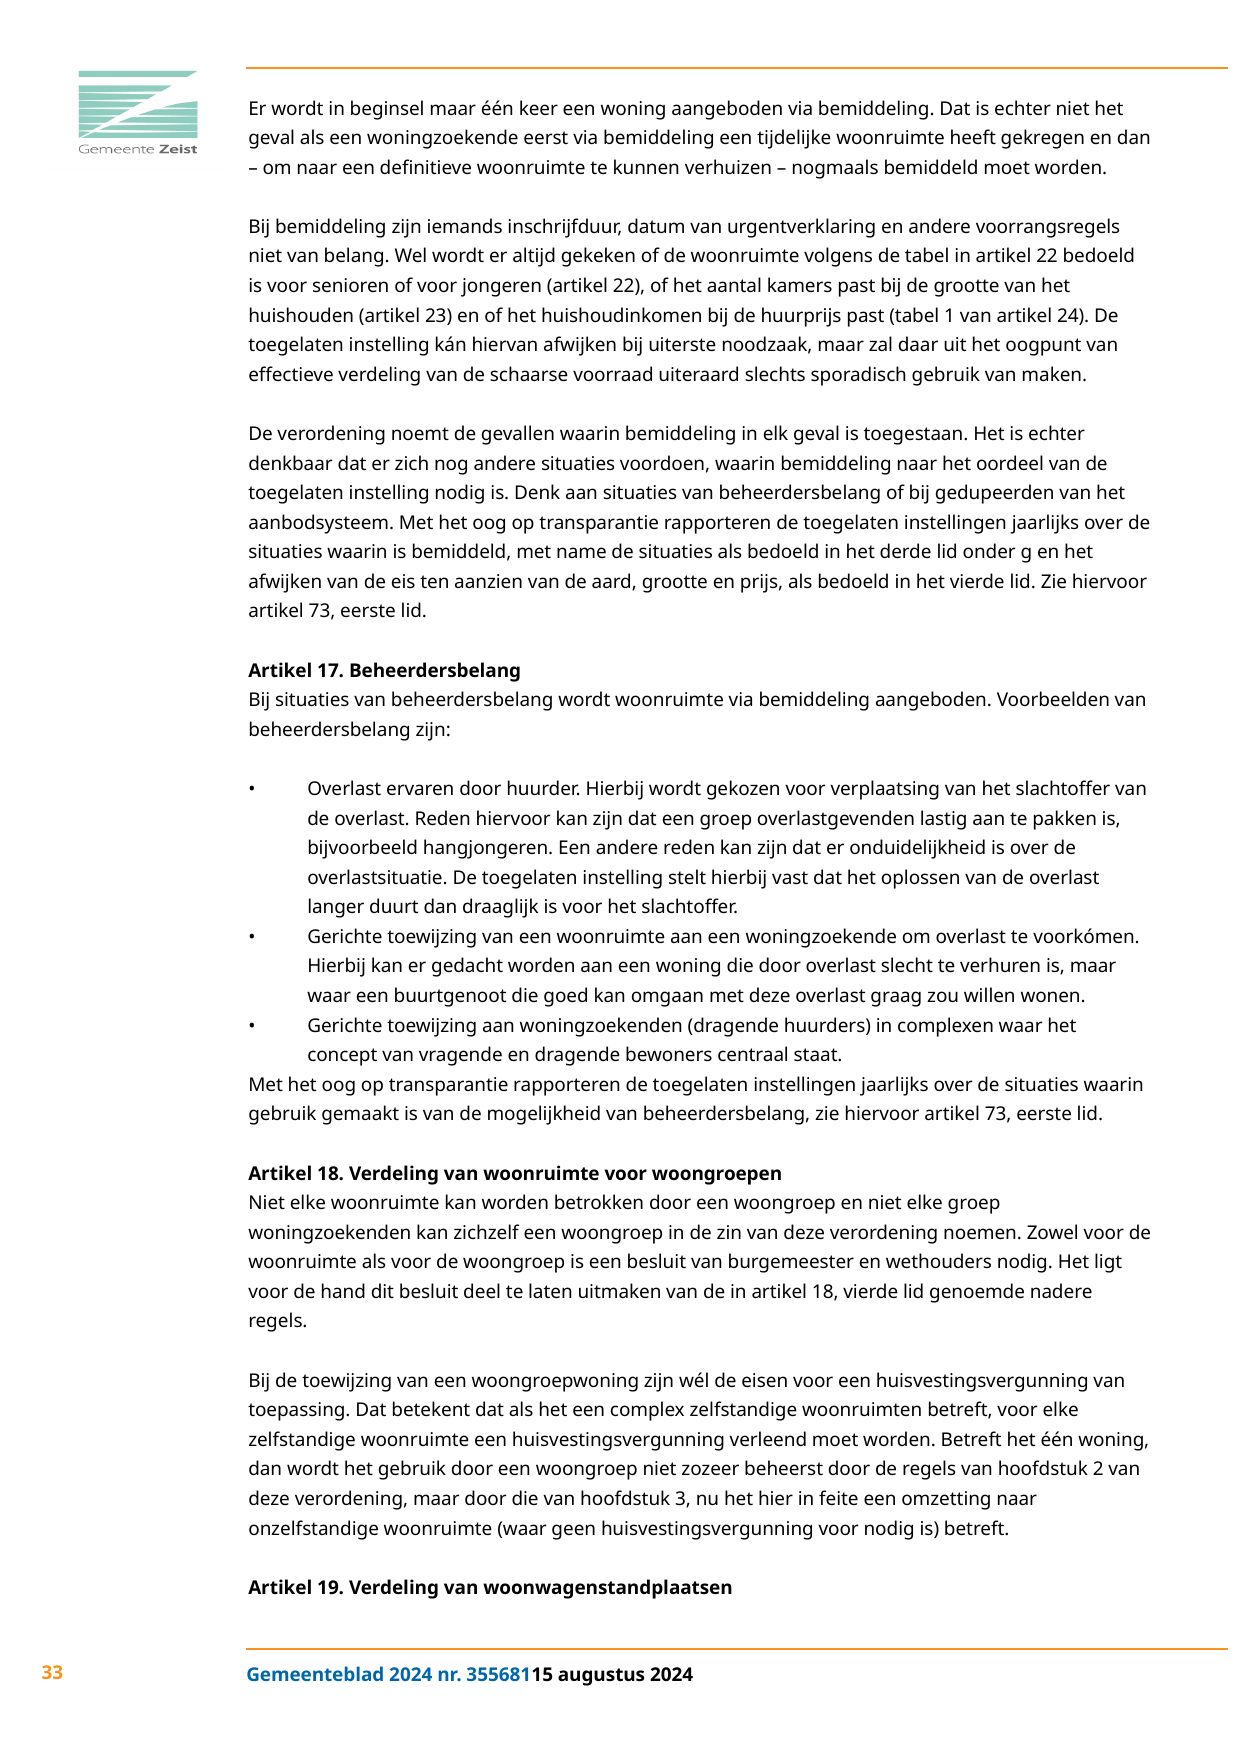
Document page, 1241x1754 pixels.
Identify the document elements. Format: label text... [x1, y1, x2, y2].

list Gerichte toewijzing van een woonruimte aan een woningzoekende om overlast te voorkómen. Hierbij kan er gedacht worden aan een woning die door overlast slecht te verhuren is, maar waar een buurtgenoot die goed kan omgaan met deze overlast graag zou willen wonen. [248, 923, 1152, 1008]
list Gerichte toewijzing aan woningzoekenden (dragende huurders) in complexen waar het concept van vragende en dragende bewoners centraal staat. [248, 1012, 1152, 1067]
text Artikel 19. Verdeling van woonwagenstandplaatsen [248, 1574, 1152, 1600]
text Bij de toewijzing van een woongroepwoning zijn wél de eisen voor een huisvestingsvergunning van toepassing. Dat betekent dat als het een complex zelfstandige woonruimten betreft, voor elke zelfstandige woonruimte een huisvestingsvergunning verleend moet worden. Betreft het één woning, dan wordt het gebruik door een woongroep niet zozeer beheerst door de regels van hoofdstuk 2 van deze verordening, maar door die van hoofdstuk 3, nu het hier in feite een omzetting naar onzelfstandige woonruimte (waar geen huisvestingsvergunning voor nodig is) betreft. [248, 1367, 1152, 1541]
text Bij bemiddeling zijn iemands inschrijfduur, datum van urgentverklaring en andere voorrangsregels niet van belang. Wel wordt er altijd gekeken of de woonruimte volgens de tabel in artikel 22 bedoeld is voor senioren of voor jongeren (artikel 22), of het aantal kamers past bij de grootte van het huishouden (artikel 23) en of het huishoudinkomen bij de huurprijs past (tabel 1 van artikel 24). De toegelaten instelling kán hiervan afwijken bij uiterste noodzaak, maar zal daar uit het oogpunt van effectieve verdeling van de schaarse voorraad uiteraard slechts sporadisch gebruik van maken. [248, 213, 1152, 387]
text Bij situaties van beheerdersbelang wordt woonruimte via bemiddeling aangeboden. Voorbeelden van beheerdersbelang zijn: [248, 686, 1152, 742]
picture [41, 47, 231, 172]
text Met het oog op transparantie rapporteren de toegelaten instellingen jaarlijks over de situaties waarin gebruik gemaakt is van de mogelijkheid van beheerdersbelang, zie hiervoor artikel 73, eerste lid. [248, 1071, 1152, 1126]
text Artikel 18. Verdeling van woonruimte voor woongroepen [248, 1160, 1152, 1186]
text Niet elke woonruimte kan worden betrokken door een woongroep en niet elke groep woningzoekenden kan zichzelf een woongroep in de zin van deze verordening noemen. Zowel voor de woonruimte als voor de woongroep is een besluit van burgemeester en wethouders nodig. Het ligt voor de hand dit besluit deel te laten uitmaken van de in artikel 18, vierde lid genoemde nadere regels. [248, 1189, 1152, 1333]
list Overlast ervaren door huurder. Hierbij wordt gekozen voor verplaatsing van het slachtoffer van de overlast. Reden hiervoor kan zijn dat een groep overlastgevenden lastig aan te pakken is, bijvoorbeeld hangjongeren. Een andere reden kan zijn dat er onduidelijkheid is over de overlastsituatie. De toegelaten instelling stelt hierbij vast dat het oplossen van de overlast langer duurt dan draaglijk is voor het slachtoffer. [248, 775, 1152, 919]
text Er wordt in beginsel maar één keer een woning aangeboden via bemiddeling. Dat is echter niet het geval als een woningzoekende eerst via bemiddeling een tijdelijke woonruimte heeft gekregen en dan – om naar een definitieve woonruimte te kunnen verhuizen – nogmaals bemiddeld moet worden. [248, 95, 1152, 180]
text Artikel 17. Beheerdersbelang [248, 657, 1152, 683]
text De verordening noemt de gevallen waarin bemiddeling in elk geval is toegestaan. Het is echter denkbaar dat er zich nog andere situaties voordoen, waarin bemiddeling naar het oordeel van de toegelaten instelling nodig is. Denk aan situaties van beheerdersbelang of bij gedupeerden van het aanbodsysteem. Met het oog op transparantie rapporteren de toegelaten instellingen jaarlijks over de situaties waarin is bemiddeld, met name de situaties als bedoeld in het derde lid onder g en het afwijken van de eis ten aanzien van de aard, grootte en prijs, als bedoeld in het vierde lid. Zie hiervoor artikel 73, eerste lid. [248, 420, 1152, 623]
